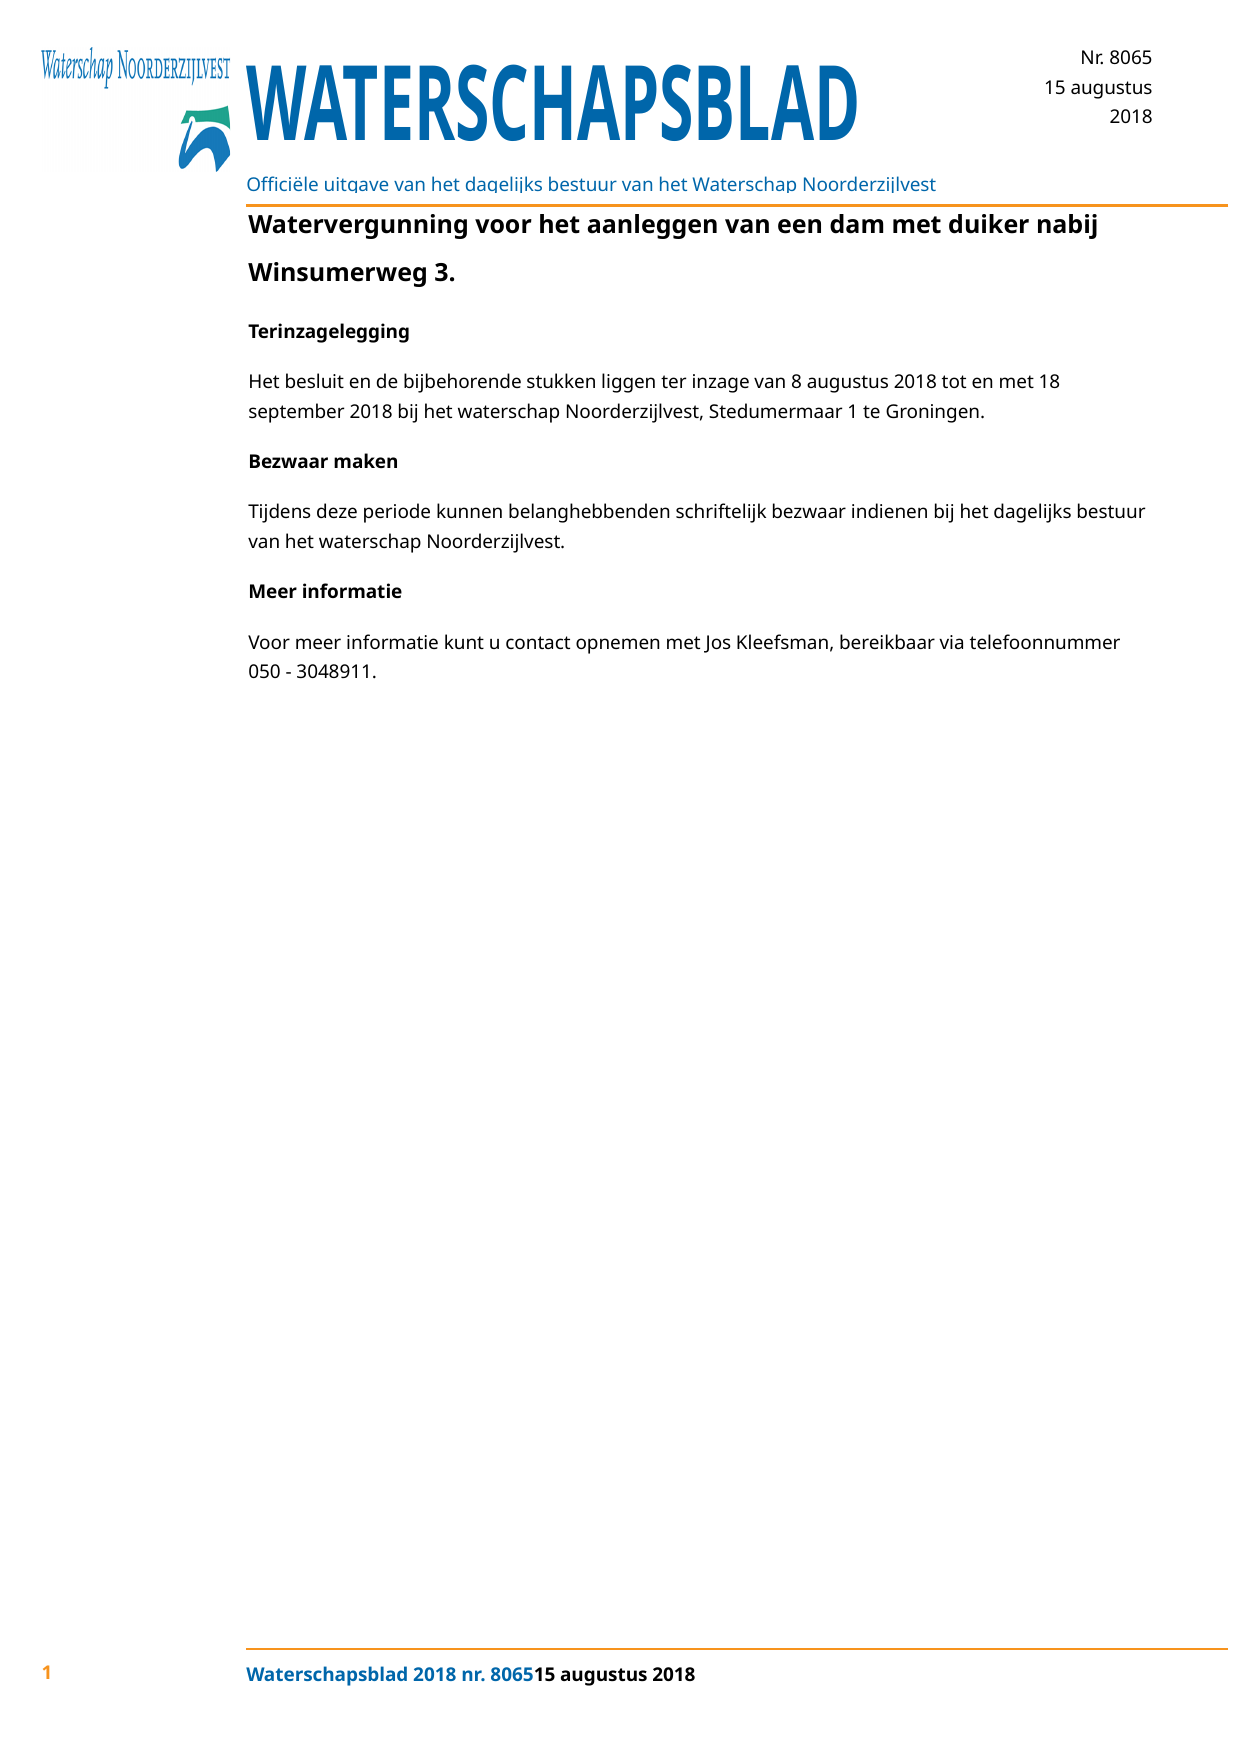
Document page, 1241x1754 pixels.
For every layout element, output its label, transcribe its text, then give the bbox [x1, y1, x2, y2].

text Watervergunning voor het aanleggen van een dam met duiker nabij Winsumerweg 3. [248, 207, 1152, 288]
text Het besluit en de bijbehorende stukken liggen ter inzage van 8 augustus 2018 tot en met 18 september 2018 bij het waterschap Noorderzijlvest, Stedumermaar 1 te Groningen. [248, 368, 1152, 424]
text Tijdens deze periode kunnen belanghebbenden schriftelijk bezwaar indienen bij het dagelijks bestuur van het waterschap Noorderzijlvest. [248, 499, 1152, 554]
picture [41, 47, 231, 172]
text Terinzagelegging [248, 318, 1152, 344]
text Bezwaar maken [248, 448, 1152, 474]
text Meer informatie [248, 579, 1152, 604]
text Voor meer informatie kunt u contact opnemen met Jos Kleefsman, bereikbaar via telefoonnummer 050 - 3048911. [248, 629, 1152, 684]
